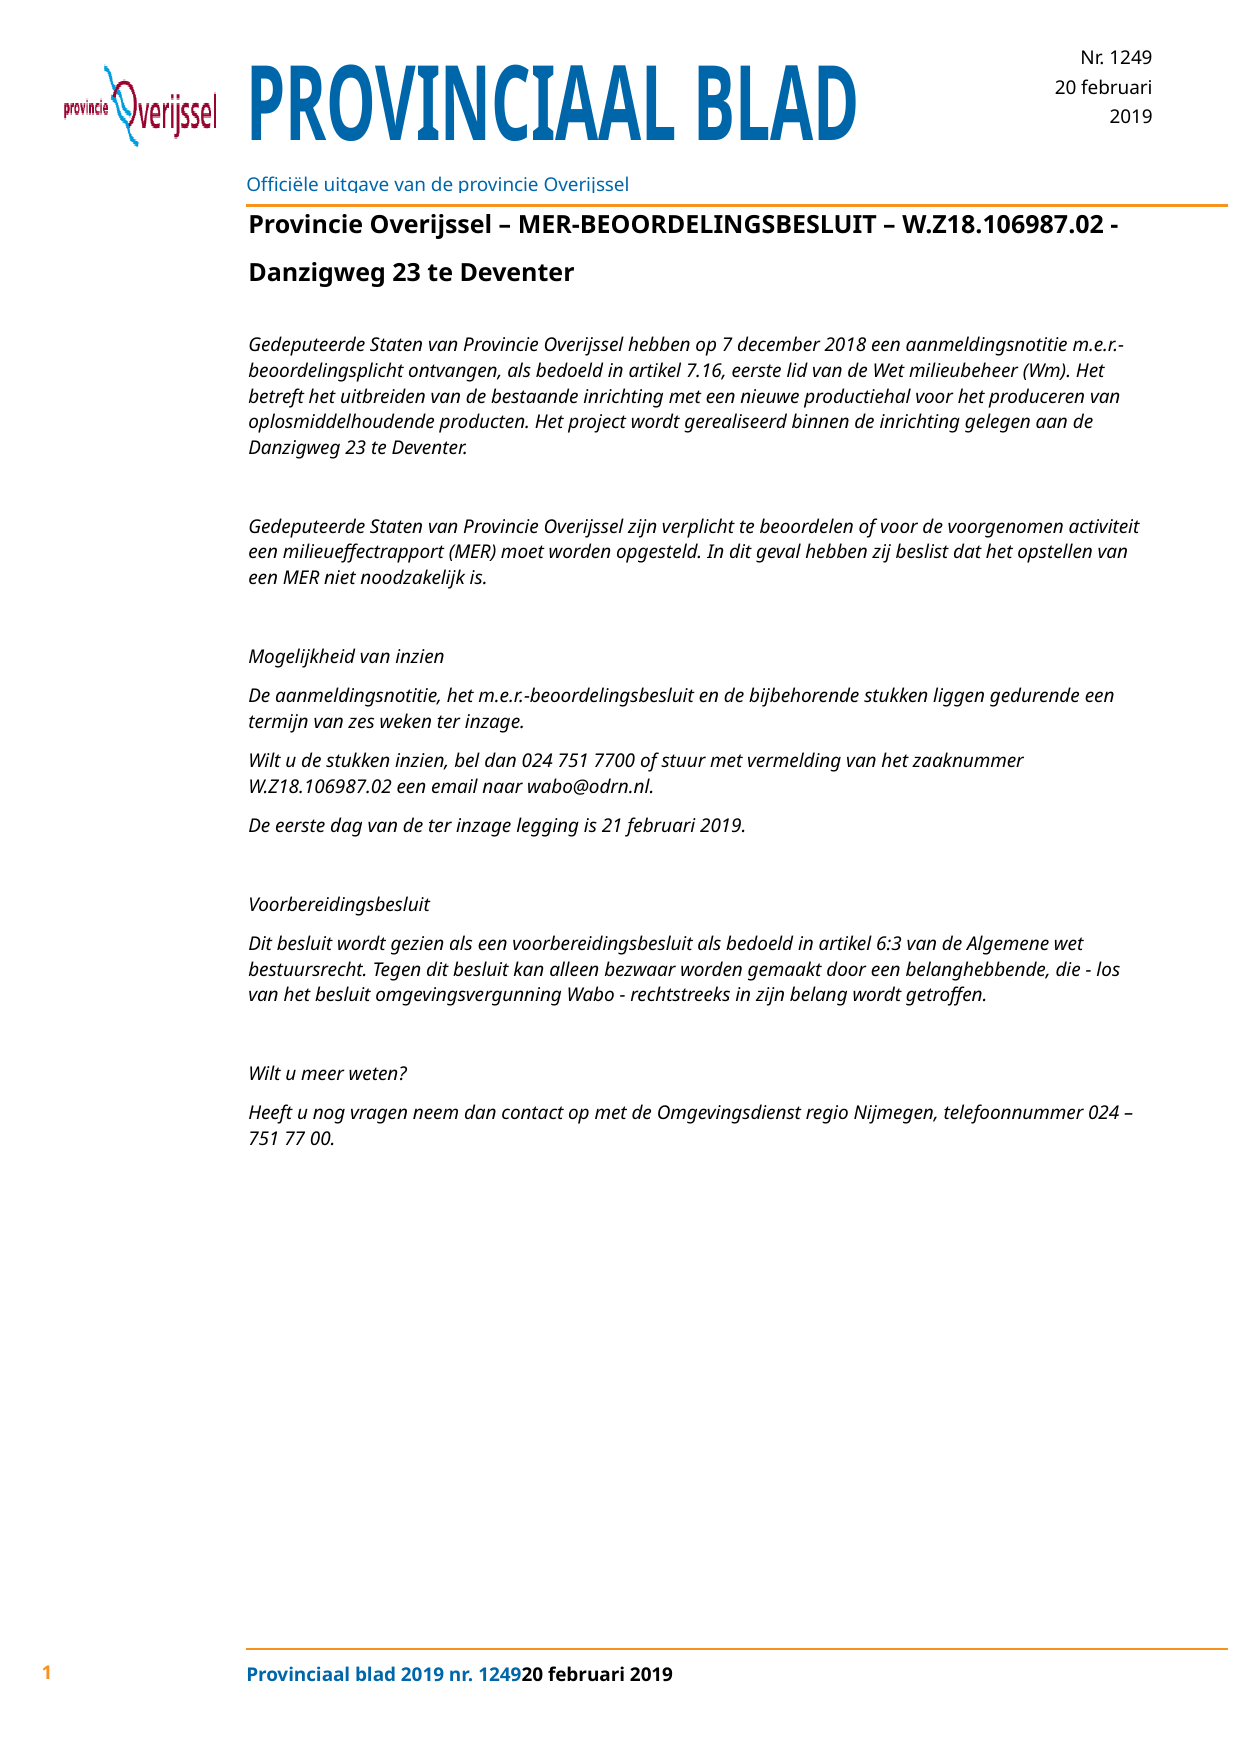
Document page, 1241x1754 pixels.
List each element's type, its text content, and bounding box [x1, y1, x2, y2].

text Gedeputeerde Staten van Provincie Overijssel zijn verplicht te beoordelen of voor de voorgenomen activiteit een milieueffectrapport (MER) moet worden opgesteld. In dit geval hebben zij beslist dat het opstellen van een MER niet noodzakelijk is. [248, 513, 1152, 590]
text De aanmeldingsnotitie, het m.e.r.-beoordelingsbesluit en de bijbehorende stukken liggen gedurende een termijn van zes weken ter inzage. [248, 682, 1152, 734]
text Voorbereidingsbesluit [248, 891, 1152, 916]
text De eerste dag van de ter inzage legging is 21 februari 2019. [248, 812, 1152, 838]
text Dit besluit wordt gezien als een voorbereidingsbesluit als bedoeld in artikel 6:3 van de Algemene wet bestuursrecht. Tegen dit besluit kan alleen bezwaar worden gemaakt door een belanghebbende, die - los van het besluit omgevingsvergunning Wabo - rechtstreeks in zijn belang wordt getroffen. [248, 930, 1152, 1007]
text Wilt u de stukken inzien, bel dan 024 751 7700 of stuur met vermelding van het zaaknummer W.Z18.106987.02 een email naar wabo@odrn.nl. [248, 747, 1152, 799]
picture [41, 47, 231, 172]
text Mogelijkheid van inzien [248, 643, 1152, 669]
text Heeft u nog vragen neem dan contact op met de Omgevingsdienst regio Nijmegen, telefoonnummer 024 – 751 77 00. [248, 1099, 1152, 1151]
text Provincie Overijssel – MER-BEOORDELINGSBESLUIT – W.Z18.106987.02 - Danzigweg 23 te Deventer [248, 207, 1152, 288]
text Wilt u meer weten? [248, 1060, 1152, 1086]
text Gedeputeerde Staten van Provincie Overijssel hebben op 7 december 2018 een aanmeldingsnotitie m.e.r.-beoordelingsplicht ontvangen, als bedoeld in artikel 7.16, eerste lid van de Wet milieubeheer (Wm). Het betreft het uitbreiden van de bestaande inrichting met een nieuwe productiehal voor het produceren van oplosmiddelhoudende producten. Het project wordt gerealiseerd binnen de inrichting gelegen aan de Danzigweg 23 te Deventer. [248, 331, 1152, 460]
